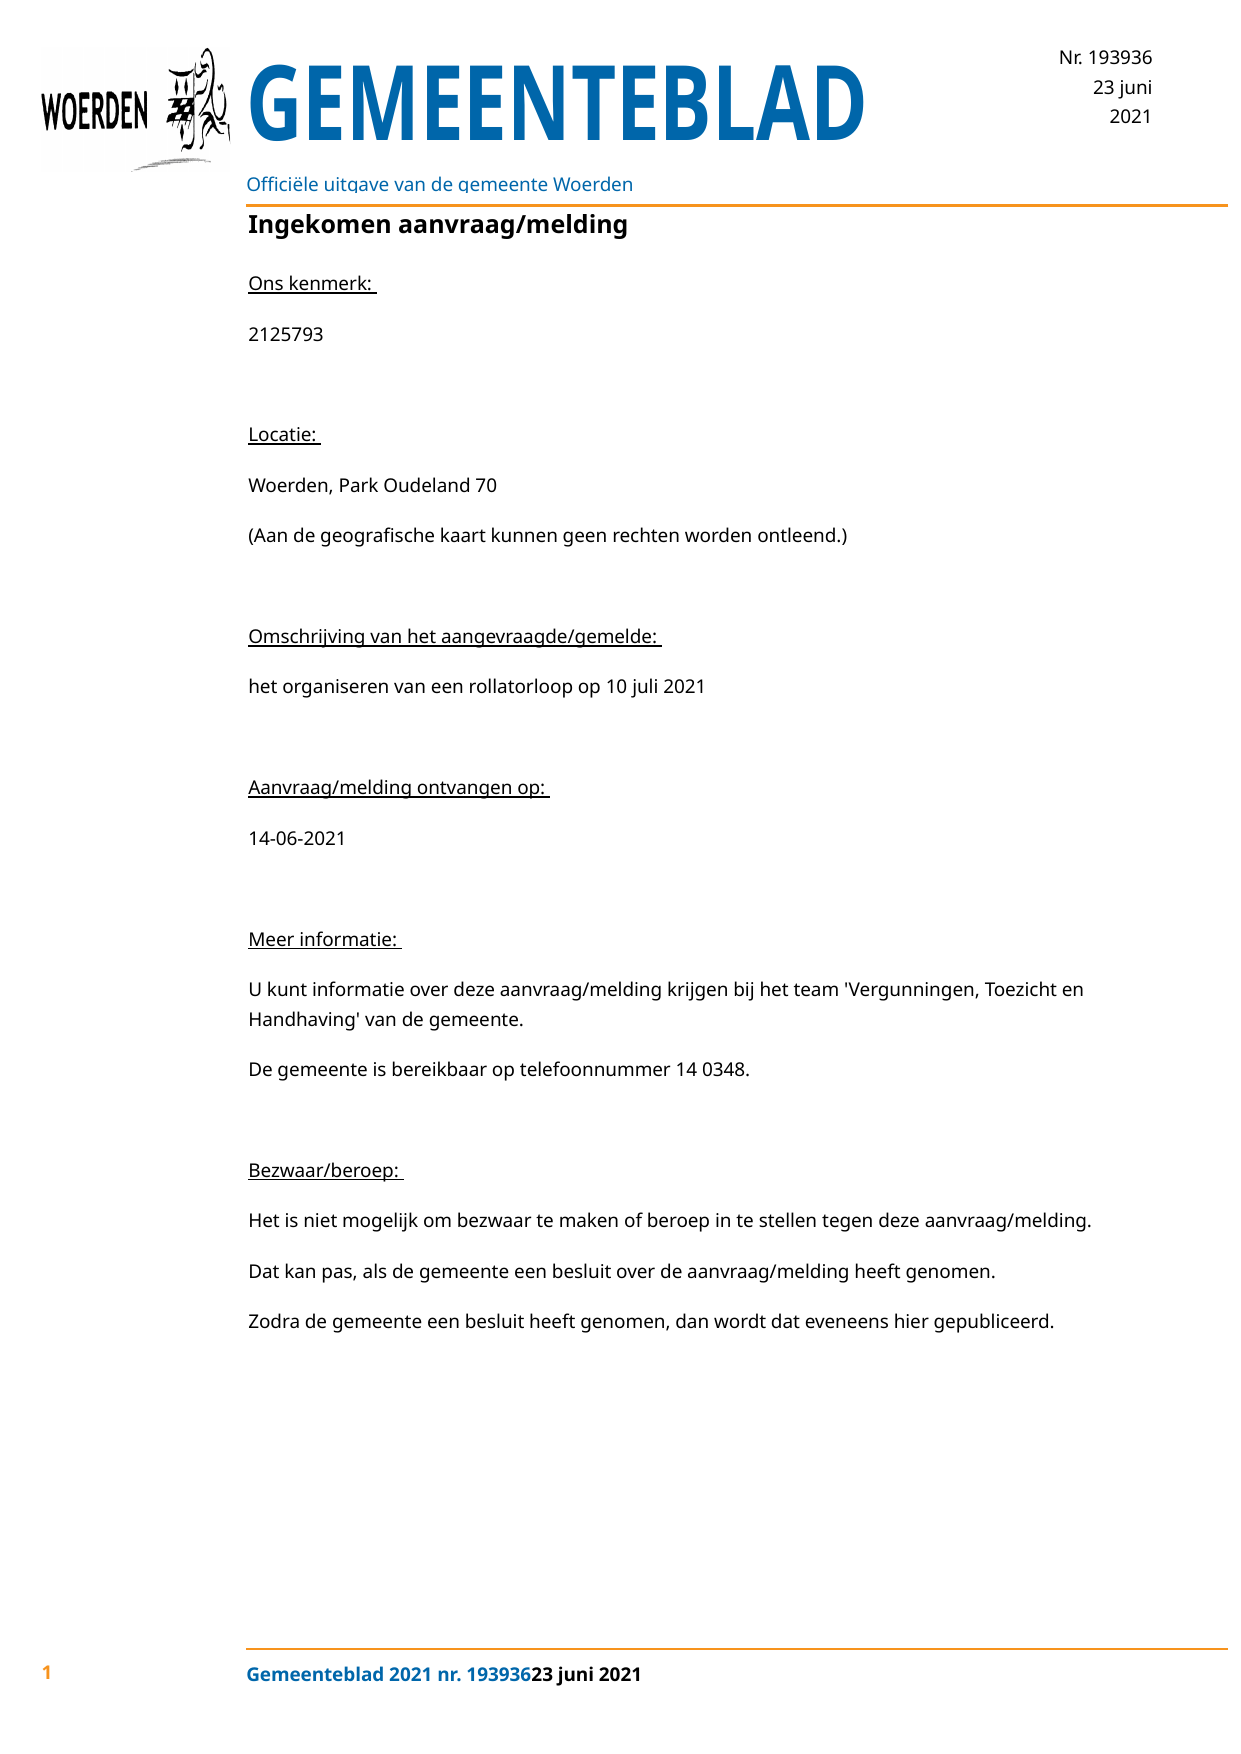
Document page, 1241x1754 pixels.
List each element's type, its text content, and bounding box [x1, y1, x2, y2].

text U kunt informatie over deze aanvraag/melding krijgen bij het team 'Vergunningen, Toezicht en Handhaving' van de gemeente. [248, 976, 1152, 1031]
text Locatie: [248, 422, 1152, 447]
text Aanvraag/melding ontvangen op: [248, 774, 1152, 800]
text Meer informatie: [248, 926, 1152, 951]
text Dat kan pas, als de gemeente een besluit over de aanvraag/melding heeft genomen. [248, 1258, 1152, 1283]
text (Aan de geografische kaart kunnen geen rechten worden ontleend.) [248, 522, 1152, 548]
text Woerden, Park Oudeland 70 [248, 472, 1152, 498]
text Het is niet mogelijk om bezwaar te maken of beroep in te stellen tegen deze aanvraag/melding. [248, 1207, 1152, 1233]
text het organiseren van een rollatorloop op 10 juli 2021 [248, 674, 1152, 699]
text Bezwaar/beroep: [248, 1157, 1152, 1183]
text Ingekomen aanvraag/melding [248, 207, 1152, 241]
text De gemeente is bereikbaar op telefoonnummer 14 0348. [248, 1056, 1152, 1082]
text 14-06-2021 [248, 825, 1152, 851]
text Omschrijving van het aangevraagde/gemelde: [248, 623, 1152, 649]
picture [41, 47, 231, 172]
text Ons kenmerk: [248, 270, 1152, 296]
text 2125793 [248, 321, 1152, 346]
text Zodra de gemeente een besluit heeft genomen, dan wordt dat eveneens hier gepubliceerd. [248, 1308, 1152, 1334]
